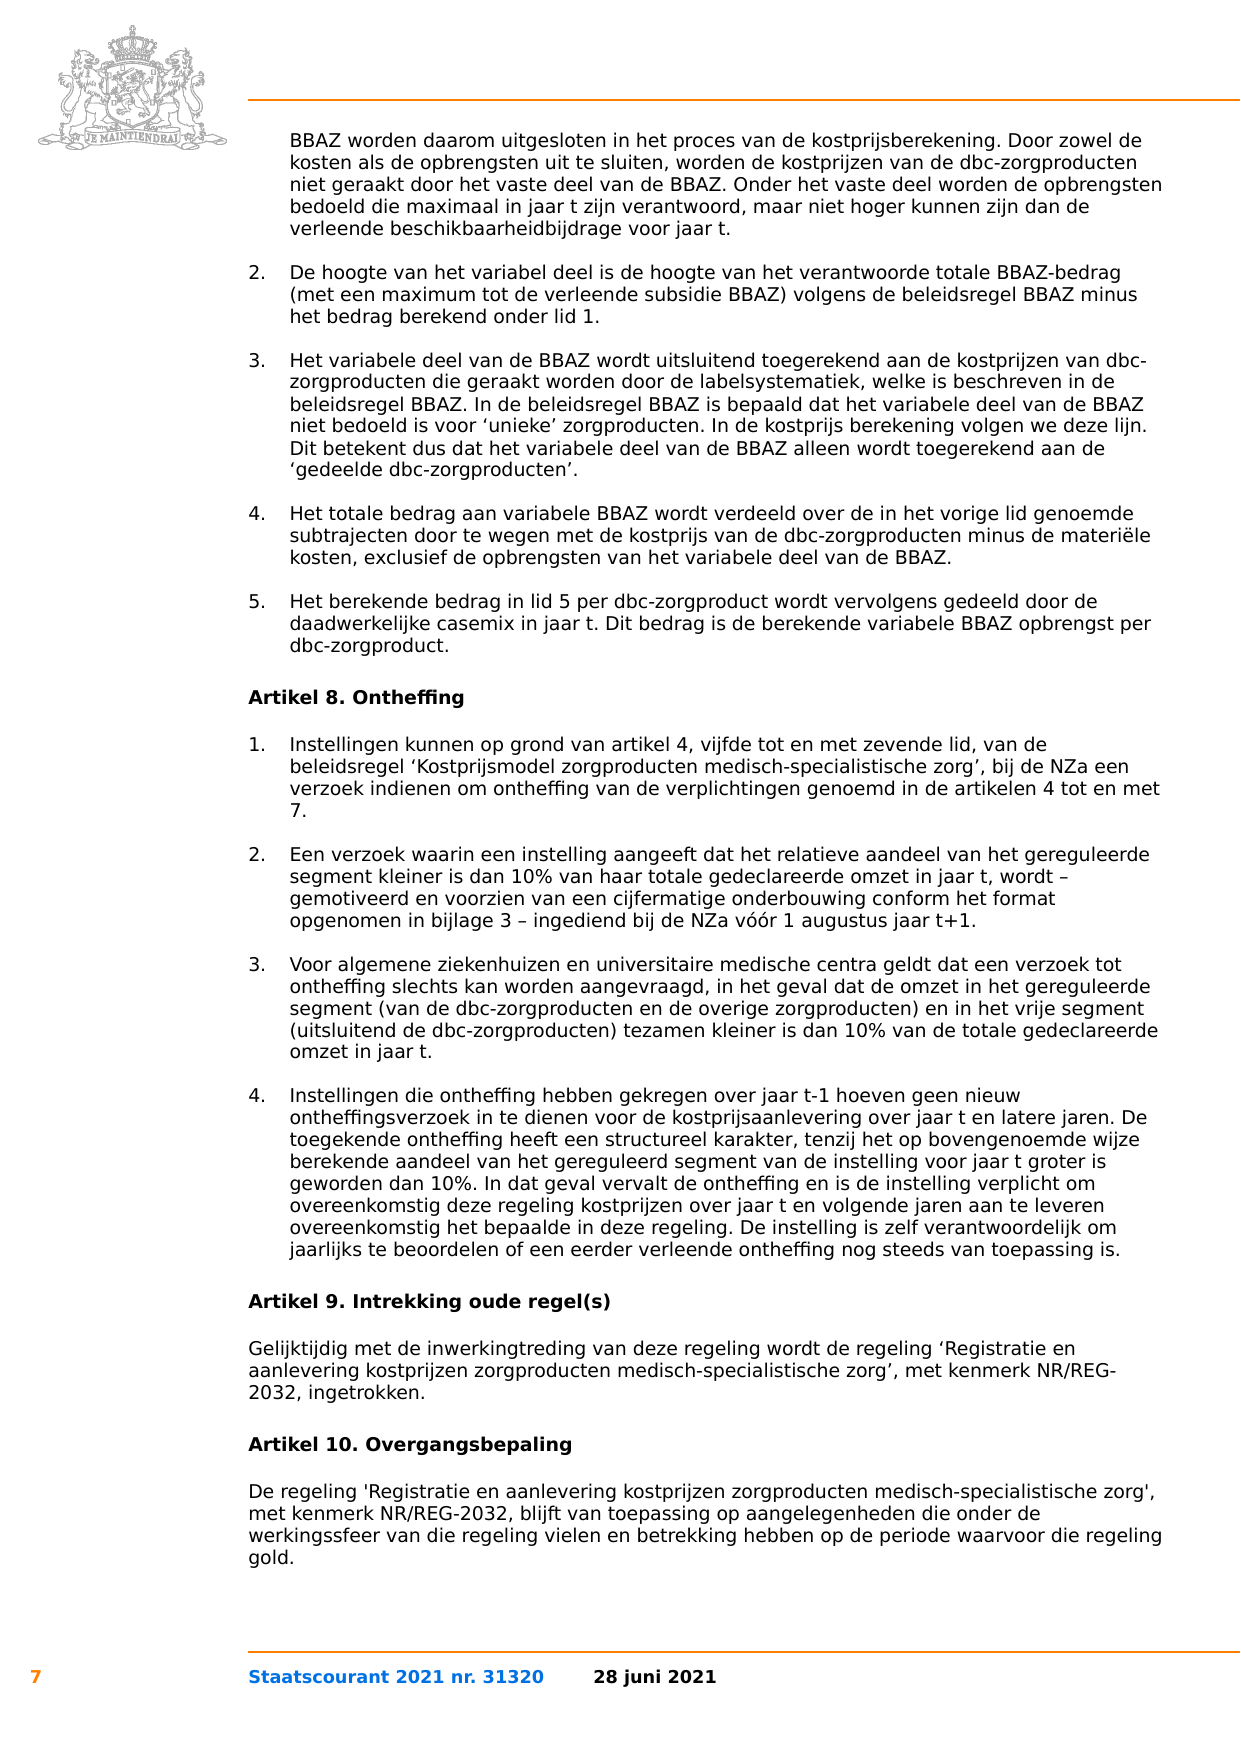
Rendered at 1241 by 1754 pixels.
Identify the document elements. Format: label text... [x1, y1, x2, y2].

text 4. Instellingen die ontheffing hebben gekregen over jaar t-1 hoeven geen nieuw ontheffingsverzoek in te dienen voor de kostprijsaanlevering over jaar t en latere jaren. De toegekende ontheffing heeft een structureel karakter, tenzij het op bovengenoemde wijze berekende aandeel van het gereguleerd segment van de instelling voor jaar t groter is geworden dan 10%. In dat geval vervalt de ontheffing en is de instelling verplicht om overeenkomstig deze regeling kostprijzen over jaar t en volgende jaren aan te leveren overeenkomstig het bepaalde in deze regeling. De instelling is zelf verantwoordelijk om jaarlijks te beoordelen of een eerder verleende ontheffing nog steeds van toepassing is. [248, 1085, 1163, 1261]
text 1. Instellingen kunnen op grond van artikel 4, vijfde tot en met zevende lid, van de beleidsregel ‘Kostprijsmodel zorgproducten medisch-specialistische zorg’, bij de NZa een verzoek indienen om ontheffing van de verplichtingen genoemd in de artikelen 4 tot en met 7. [248, 734, 1163, 822]
subtitle Artikel 8. Ontheffing [248, 687, 1163, 709]
picture [38, 25, 227, 150]
text Gelijktijdig met de inwerkingtreding van deze regeling wordt de regeling ‘Registratie en aanlevering kostprijzen zorgproducten medisch-specialistische zorg’, met kenmerk NR/REG-2032, ingetrokken. [248, 1338, 1163, 1404]
text 5. Het berekende bedrag in lid 5 per dbc-zorgproduct wordt vervolgens gedeeld door de daadwerkelijke casemix in jaar t. Dit bedrag is de berekende variabele BBAZ opbrengst per dbc-zorgproduct. [248, 591, 1163, 657]
subtitle Artikel 9. Intrekking oude regel(s) [248, 1291, 1163, 1313]
text De regeling 'Registratie en aanlevering kostprijzen zorgproducten medisch-specialistische zorg', met kenmerk NR/REG-2032, blijft van toepassing op aangelegenheden die onder de werkingssfeer van die regeling vielen en betrekking hebben op de periode waarvoor die regeling gold. [248, 1481, 1163, 1569]
subtitle Artikel 10. Overgangsbepaling [248, 1434, 1163, 1456]
text 4. Het totale bedrag aan variabele BBAZ wordt verdeeld over de in het vorige lid genoemde subtrajecten door te wegen met de kostprijs van de dbc-zorgproducten minus de materiële kosten, exclusief de opbrengsten van het variabele deel van de BBAZ. [248, 503, 1163, 569]
text 2. De hoogte van het variabel deel is de hoogte van het verantwoorde totale BBAZ-bedrag (met een maximum tot de verleende subsidie BBAZ) volgens de beleidsregel BBAZ minus het bedrag berekend onder lid 1. [248, 262, 1163, 328]
text 3. Het variabele deel van de BBAZ wordt uitsluitend toegerekend aan de kostprijzen van dbc-zorgproducten die geraakt worden door de labelsystematiek, welke is beschreven in de beleidsregel BBAZ. In de beleidsregel BBAZ is bepaald dat het variabele deel van de BBAZ niet bedoeld is voor ‘unieke’ zorgproducten. In de kostprijs berekening volgen we deze lijn. Dit betekent dus dat het variabele deel van de BBAZ alleen wordt toegerekend aan de ‘gedeelde dbc-zorgproducten’. [248, 349, 1163, 481]
text 2. Een verzoek waarin een instelling aangeeft dat het relatieve aandeel van het gereguleerde segment kleiner is dan 10% van haar totale gedeclareerde omzet in jaar t, wordt – gemotiveerd en voorzien van een cijfermatige onderbouwing conform het format opgenomen in bijlage 3 – ingediend bij de NZa vóór 1 augustus jaar t+1. [248, 844, 1163, 932]
text 3. Voor algemene ziekenhuizen en universitaire medische centra geldt dat een verzoek tot ontheffing slechts kan worden aangevraagd, in het geval dat de omzet in het gereguleerde segment (van de dbc-zorgproducten en de overige zorgproducten) en in het vrije segment (uitsluitend de dbc-zorgproducten) tezamen kleiner is dan 10% van de totale gedeclareerde omzet in jaar t. [248, 953, 1163, 1063]
text BBAZ worden daarom uitgesloten in het proces van de kostprijsberekening. Door zowel de kosten als de opbrengsten uit te sluiten, worden de kostprijzen van de dbc-zorgproducten niet geraakt door het vaste deel van de BBAZ. Onder het vaste deel worden de opbrengsten bedoeld die maximaal in jaar t zijn verantwoord, maar niet hoger kunnen zijn dan de verleende beschikbaarheidbijdrage voor jaar t. [248, 130, 1163, 240]
